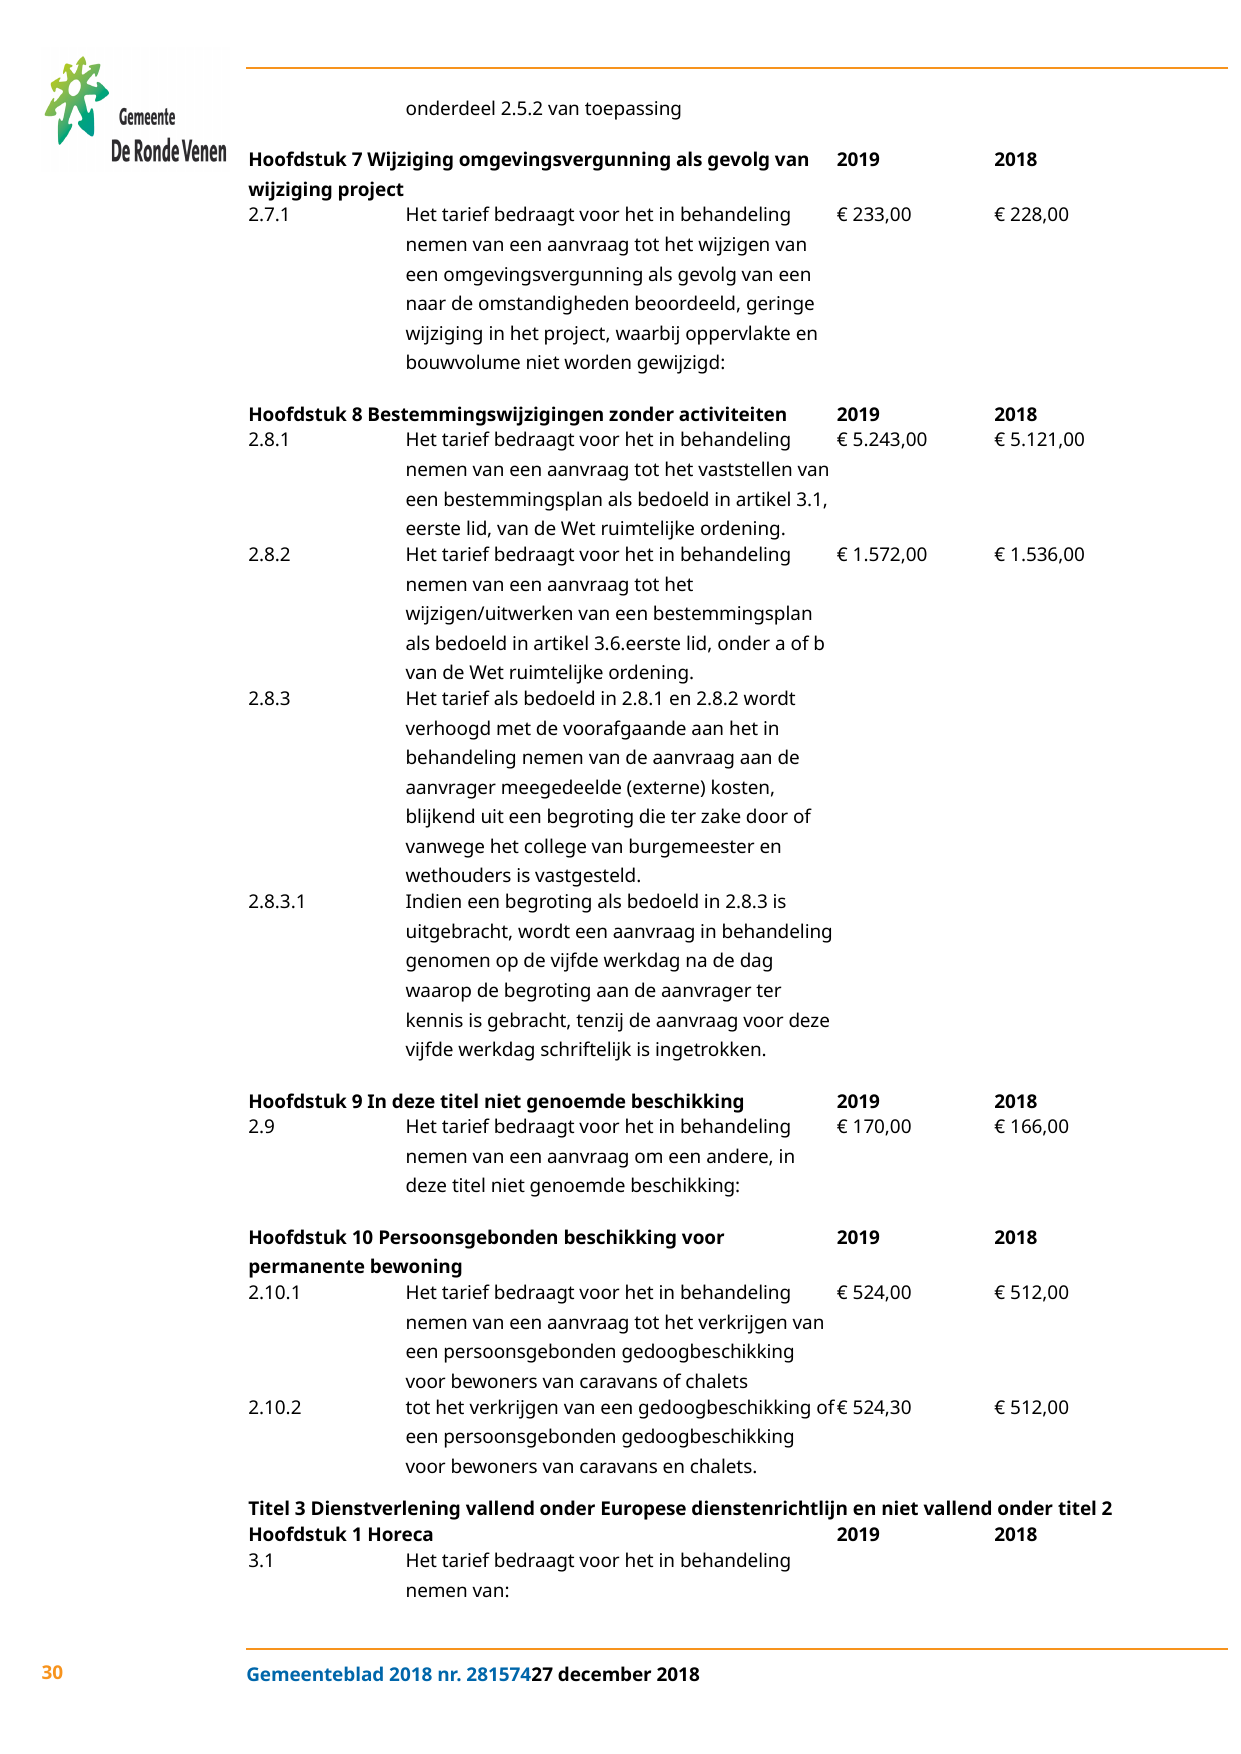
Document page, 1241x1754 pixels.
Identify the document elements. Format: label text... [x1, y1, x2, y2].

table_cell [837, 685, 994, 888]
table_cell [248, 1199, 837, 1224]
table_cell Indien een begroting als bedoeld in 2.8.3 is uitgebracht, wordt een aanvraag in behandeling genomen op de vijfde werkdag na de dag waarop de begroting aan de aanvrager ter kennis is gebracht, tenzij de aanvraag voor deze vijfde werkdag schriftelijk is ingetrokken. [405, 889, 837, 1062]
table_cell Het tarief bedraagt voor het in behandeling nemen van een aanvraag tot het wijzigen van een omgevingsvergunning als gevolg van een naar de omstandigheden beoordeeld, geringe wijziging in het project, waarbij oppervlakte en bouwvolume niet worden gewijzigd: [405, 202, 837, 375]
table_cell [837, 1547, 994, 1602]
table_cell 3.1 [248, 1547, 405, 1602]
table_cell € 512,00 [994, 1280, 1152, 1394]
table_cell 2019 [837, 146, 994, 202]
table_cell € 524,00 [837, 1280, 994, 1394]
table_cell € 1.536,00 [994, 541, 1152, 685]
table_cell 2019 [837, 1088, 994, 1113]
table_cell onderdeel 2.5.2 van toepassing [405, 95, 837, 121]
table_cell [837, 1062, 994, 1088]
table_cell 2.8.2 [248, 541, 405, 685]
text Titel 3 Dienstverlening vallend onder Europese dienstenrichtlijn en niet vallend onder titel 2 [248, 1496, 1152, 1521]
table_cell 2.10.2 [248, 1394, 405, 1479]
table_cell 2018 [994, 401, 1152, 427]
table_cell Hoofdstuk 10 Persoonsgebonden beschikking voor permanente bewoning [248, 1224, 837, 1279]
table_cell [994, 889, 1152, 1062]
table_cell [248, 95, 405, 121]
table_cell € 512,00 [994, 1394, 1152, 1479]
table_cell 2.7.1 [248, 202, 405, 375]
table_cell [994, 95, 1152, 121]
table_cell € 233,00 [837, 202, 994, 375]
table_cell [994, 1547, 1152, 1602]
table_header 2019 [837, 1521, 994, 1547]
table_cell 2019 [837, 401, 994, 427]
table_cell [248, 121, 837, 146]
table_cell [248, 1062, 837, 1088]
table_cell Het tarief bedraagt voor het in behandeling nemen van een aanvraag tot het vaststellen van een bestemmingsplan als bedoeld in artikel 3.1, eerste lid, van de Wet ruimtelijke ordening. [405, 427, 837, 541]
table_cell € 5.121,00 [994, 427, 1152, 541]
table_cell 2.9 [248, 1114, 405, 1198]
table_header 2018 [994, 1521, 1152, 1547]
table_cell [994, 1199, 1152, 1224]
table_cell 2.10.1 [248, 1280, 405, 1394]
table_cell [994, 375, 1152, 401]
table_cell 2.8.3.1 [248, 889, 405, 1062]
table_cell [837, 375, 994, 401]
table_cell 2.8.3 [248, 685, 405, 888]
table_cell Het tarief bedraagt voor het in behandeling nemen van: [405, 1547, 837, 1602]
table_cell [248, 375, 837, 401]
table_cell [994, 121, 1152, 146]
table_cell [994, 1062, 1152, 1088]
table_cell € 228,00 [994, 202, 1152, 375]
table_cell € 170,00 [837, 1114, 994, 1198]
table_cell Het tarief als bedoeld in 2.8.1 en 2.8.2 wordt verhoogd met de voorafgaande aan het in behandeling nemen van de aanvraag aan de aanvrager meegedeelde (externe) kosten, blijkend uit een begroting die ter zake door of vanwege het college van burgemeester en wethouders is vastgesteld. [405, 685, 837, 888]
table_cell Hoofdstuk 9 In deze titel niet genoemde beschikking [248, 1088, 837, 1113]
table_cell € 166,00 [994, 1114, 1152, 1198]
table_cell Het tarief bedraagt voor het in behandeling nemen van een aanvraag tot het verkrijgen van een persoonsgebonden gedoogbeschikking voor bewoners van caravans of chalets [405, 1280, 837, 1394]
table_cell € 524,30 [837, 1394, 994, 1479]
table_cell tot het verkrijgen van een gedoogbeschikking of een persoonsgebonden gedoogbeschikking voor bewoners van caravans en chalets. [405, 1394, 837, 1479]
table_cell 2.8.1 [248, 427, 405, 541]
table_cell 2018 [994, 146, 1152, 202]
table_cell [837, 121, 994, 146]
table_cell [837, 889, 994, 1062]
table_cell Het tarief bedraagt voor het in behandeling nemen van een aanvraag tot het wijzigen/uitwerken van een bestemmingsplan als bedoeld in artikel 3.6.eerste lid, onder a of b van de Wet ruimtelijke ordening. [405, 541, 837, 685]
table_cell [837, 95, 994, 121]
picture [41, 47, 231, 172]
table_cell Het tarief bedraagt voor het in behandeling nemen van een aanvraag om een andere, in deze titel niet genoemde beschikking: [405, 1114, 837, 1198]
table_cell 2018 [994, 1224, 1152, 1279]
table_cell Hoofdstuk 7 Wijziging omgevingsvergunning als gevolg van wijziging project [248, 146, 837, 202]
table_cell 2018 [994, 1088, 1152, 1113]
table_cell [837, 1199, 994, 1224]
table_header Hoofdstuk 1 Horeca [248, 1521, 837, 1547]
table_cell [994, 685, 1152, 888]
table_cell Hoofdstuk 8 Bestemmingswijzigingen zonder activiteiten [248, 401, 837, 427]
table_cell 2019 [837, 1224, 994, 1279]
table_cell € 5.243,00 [837, 427, 994, 541]
table_cell € 1.572,00 [837, 541, 994, 685]
